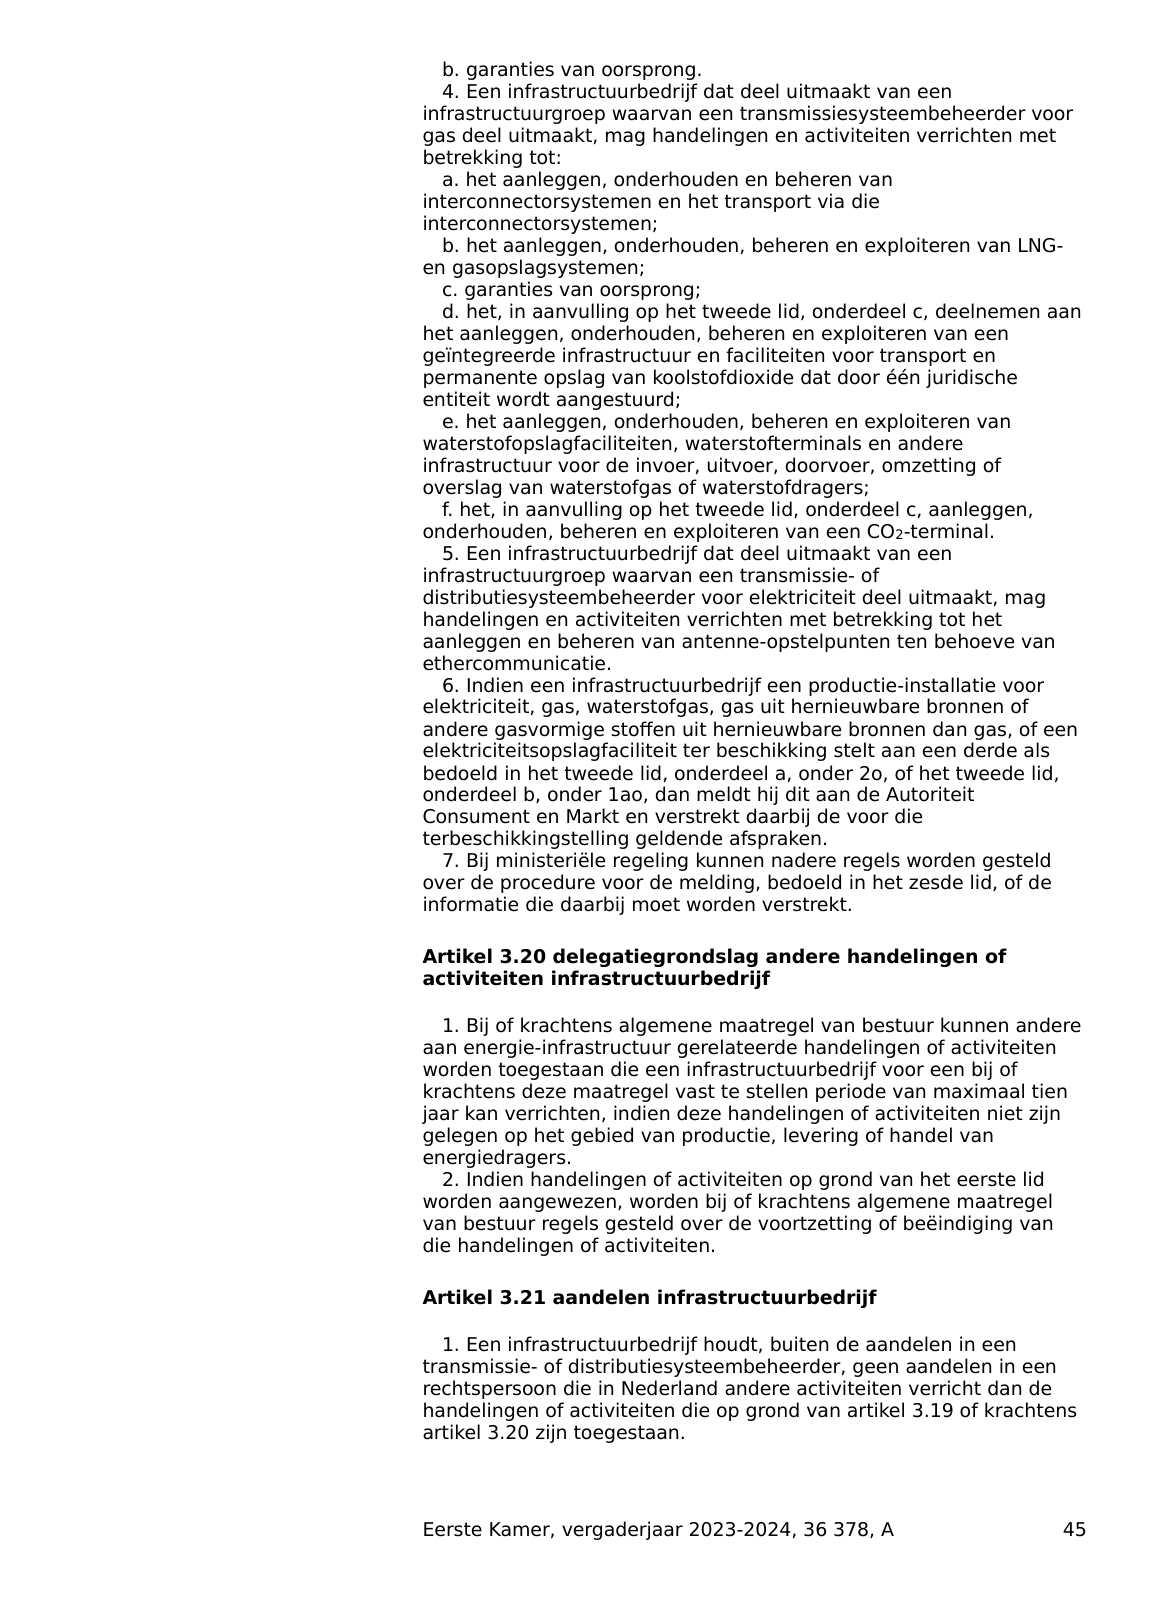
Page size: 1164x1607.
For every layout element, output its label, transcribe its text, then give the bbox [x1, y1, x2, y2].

text b. garanties van oorsprong. [422, 59, 1087, 81]
text 7. Bij ministeriële regeling kunnen nadere regels worden gesteld over de procedure voor de melding, bedoeld in het zesde lid, of de informatie die daarbij moet worden verstrekt. [422, 850, 1087, 916]
text d. het, in aanvulling op het tweede lid, onderdeel c, deelnemen aan het aanleggen, onderhouden, beheren en exploiteren van een geïntegreerde infrastructuur en faciliteiten voor transport en permanente opslag van koolstofdioxide dat door één juridische entiteit wordt aangestuurd; [422, 301, 1087, 411]
subtitle Artikel 3.21 aandelen infrastructuurbedrijf [422, 1287, 1087, 1309]
text 1. Een infrastructuurbedrijf houdt, buiten de aandelen in een transmissie- of distributiesysteembeheerder, geen aandelen in een rechtspersoon die in Nederland andere activiteiten verricht dan de handelingen of activiteiten die op grond van artikel 3.19 of krachtens artikel 3.20 zijn toegestaan. [422, 1334, 1087, 1444]
text a. het aanleggen, onderhouden en beheren van interconnectorsystemen en het transport via die interconnectorsystemen; [422, 169, 1087, 235]
text 4. Een infrastructuurbedrijf dat deel uitmaakt van een infrastructuurgroep waarvan een transmissiesysteembeheerder voor gas deel uitmaakt, mag handelingen en activiteiten verrichten met betrekking tot: [422, 81, 1087, 169]
subtitle Artikel 3.20 delegatiegrondslag andere handelingen of activiteiten infrastructuurbedrijf [422, 946, 1087, 990]
text e. het aanleggen, onderhouden, beheren en exploiteren van waterstofopslagfaciliteiten, waterstofterminals en andere infrastructuur voor de invoer, uitvoer, doorvoer, omzetting of overslag van waterstofgas of waterstofdragers; [422, 411, 1087, 499]
text c. garanties van oorsprong; [422, 279, 1087, 301]
text f. het, in aanvulling op het tweede lid, onderdeel c, aanleggen, onderhouden, beheren en exploiteren van een CO2-terminal. [422, 499, 1087, 543]
text 6. Indien een infrastructuurbedrijf een productie-installatie voor elektriciteit, gas, waterstofgas, gas uit hernieuwbare bronnen of andere gasvormige stoffen uit hernieuwbare bronnen dan gas, of een elektriciteitsopslagfaciliteit ter beschikking stelt aan een derde als bedoeld in het tweede lid, onderdeel a, onder 2o, of het tweede lid, onderdeel b, onder 1ao, dan meldt hij dit aan de Autoriteit Consument en Markt en verstrekt daarbij de voor die terbeschikkingstelling geldende afspraken. [422, 674, 1087, 850]
text 2. Indien handelingen of activiteiten op grond van het eerste lid worden aangewezen, worden bij of krachtens algemene maatregel van bestuur regels gesteld over de voortzetting of beëindiging van die handelingen of activiteiten. [422, 1169, 1087, 1257]
text 1. Bij of krachtens algemene maatregel van bestuur kunnen andere aan energie-infrastructuur gerelateerde handelingen of activiteiten worden toegestaan die een infrastructuurbedrijf voor een bij of krachtens deze maatregel vast te stellen periode van maximaal tien jaar kan verrichten, indien deze handelingen of activiteiten niet zijn gelegen op het gebied van productie, levering of handel van energiedragers. [422, 1015, 1087, 1169]
text 5. Een infrastructuurbedrijf dat deel uitmaakt van een infrastructuurgroep waarvan een transmissie- of distributiesysteembeheerder voor elektriciteit deel uitmaakt, mag handelingen en activiteiten verrichten met betrekking tot het aanleggen en beheren van antenne-opstelpunten ten behoeve van ethercommunicatie. [422, 543, 1087, 674]
text b. het aanleggen, onderhouden, beheren en exploiteren van LNG- en gasopslagsystemen; [422, 235, 1087, 279]
